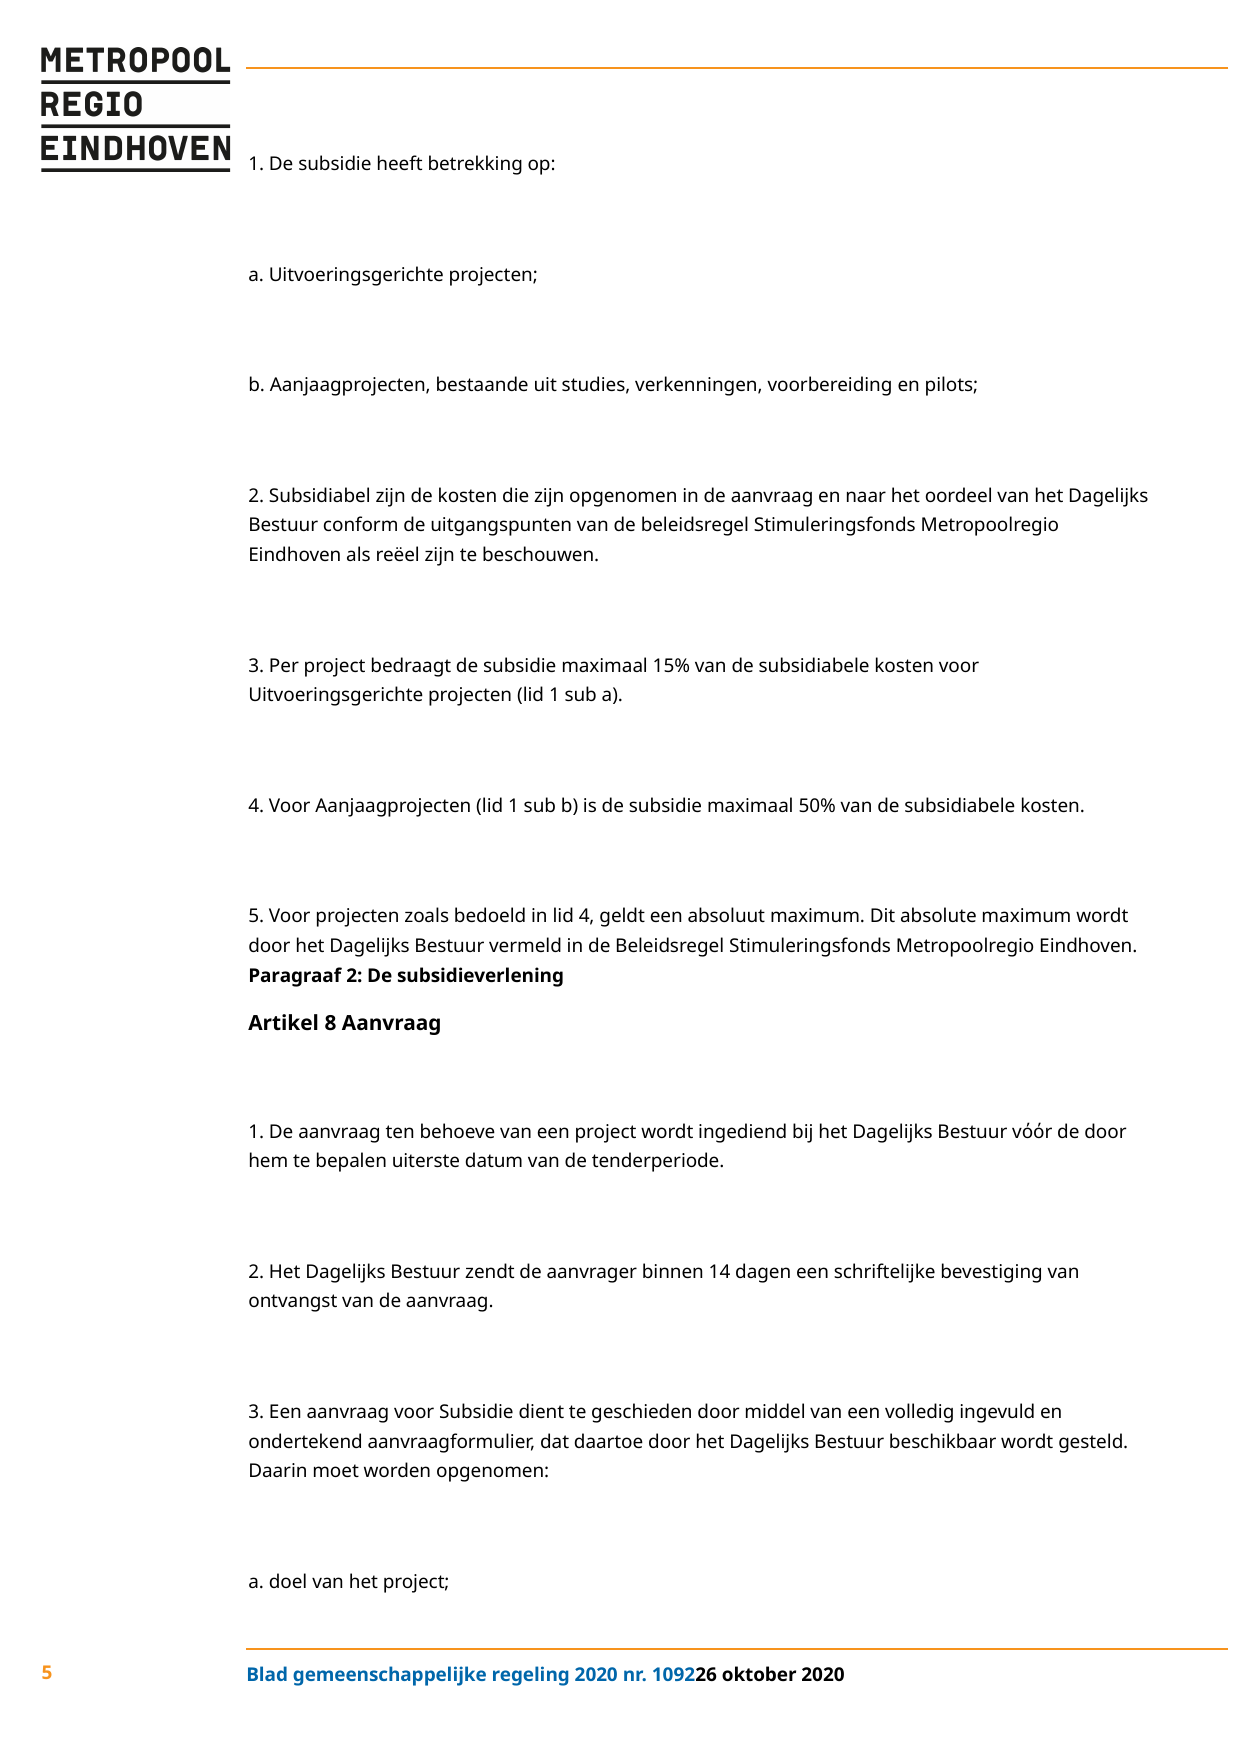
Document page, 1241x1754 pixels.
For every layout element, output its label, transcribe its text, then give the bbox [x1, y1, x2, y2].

text 3. Een aanvraag voor Subsidie dient te geschieden door middel van een volledig ingevuld en ondertekend aanvraagformulier, dat daartoe door het Dagelijks Bestuur beschikbaar wordt gesteld. Daarin moet worden opgenomen: [248, 1398, 1152, 1483]
text a. Uitvoeringsgerichte projecten; [248, 261, 1152, 286]
text Paragraaf 2: De subsidieverlening [248, 962, 1152, 987]
text Artikel 8 Aanvraag [248, 1008, 1152, 1037]
text 2. Subsidiabel zijn de kosten die zijn opgenomen in de aanvraag en naar het oordeel van het Dagelijks Bestuur conform de uitgangspunten van de beleidsregel Stimuleringsfonds Metropoolregio Eindhoven als reëel zijn te beschouwen. [248, 482, 1152, 567]
text 1. De aanvraag ten behoeve van een project wordt ingediend bij het Dagelijks Bestuur vόόr de door hem te bepalen uiterste datum van de tenderperiode. [248, 1118, 1152, 1173]
text 4. Voor Aanjaagprojecten (lid 1 sub b) is de subsidie maximaal 50% van de subsidiabele kosten. [248, 792, 1152, 818]
picture [41, 47, 231, 172]
text b. Aanjaagprojecten, bestaande uit studies, verkenningen, voorbereiding en pilots; [248, 371, 1152, 397]
text 5. Voor projecten zoals bedoeld in lid 4, geldt een absoluut maximum. Dit absolute maximum wordt door het Dagelijks Bestuur vermeld in de Beleidsregel Stimuleringsfonds Metropoolregio Eindhoven. [248, 903, 1152, 958]
text a. doel van het project; [248, 1568, 1152, 1594]
text 2. Het Dagelijks Bestuur zendt de aanvrager binnen 14 dagen een schriftelijke bevestiging van ontvangst van de aanvraag. [248, 1258, 1152, 1313]
text 1. De subsidie heeft betrekking op: [248, 150, 1152, 176]
text 3. Per project bedraagt de subsidie maximaal 15% van de subsidiabele kosten voor Uitvoeringsgerichte projecten (lid 1 sub a). [248, 652, 1152, 707]
